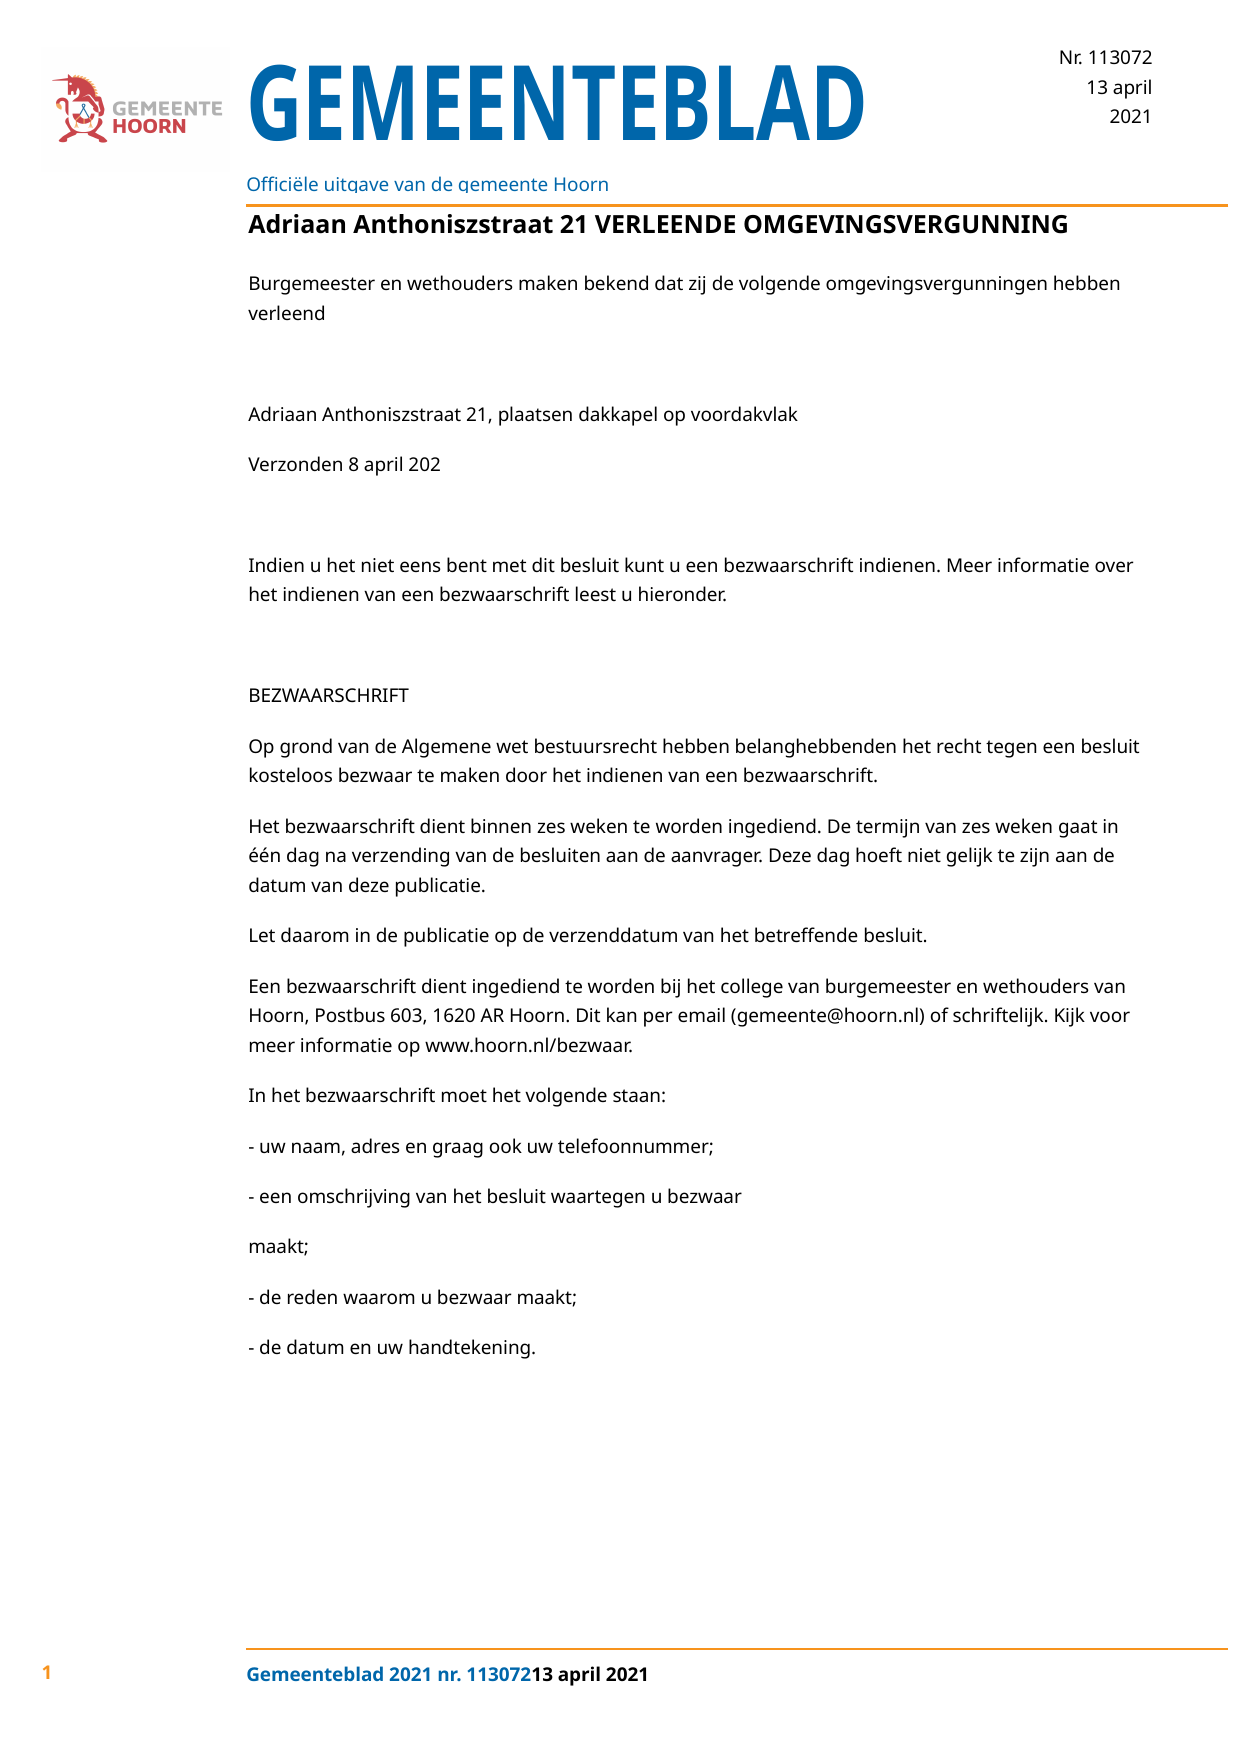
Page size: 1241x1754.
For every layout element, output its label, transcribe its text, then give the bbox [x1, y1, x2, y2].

text BEZWAARSCHRIFT [248, 682, 1152, 708]
text maakt; [248, 1234, 1152, 1259]
text Adriaan Anthoniszstraat 21, plaatsen dakkapel op voordakvlak [248, 401, 1152, 426]
text Een bezwaarschrift dient ingediend te worden bij het college van burgemeester en wethouders van Hoorn, Postbus 603, 1620 AR Hoorn. Dit kan per email (gemeente@hoorn.nl) of schriftelijk. Kijk voor meer informatie op www.hoorn.nl/bezwaar. [248, 973, 1152, 1058]
text Let daarom in de publicatie op de verzenddatum van het betreffende besluit. [248, 922, 1152, 948]
picture [41, 47, 231, 172]
text In het bezwaarschrift moet het volgende staan: [248, 1082, 1152, 1108]
text - uw naam, adres en graag ook uw telefoonnummer; [248, 1133, 1152, 1158]
text Op grond van de Algemene wet bestuursrecht hebben belanghebbenden het recht tegen een besluit kosteloos bezwaar te maken door het indienen van een bezwaarschrift. [248, 733, 1152, 788]
text - de reden waarom u bezwaar maakt; [248, 1284, 1152, 1310]
text Verzonden 8 april 202 [248, 451, 1152, 477]
text - een omschrijving van het besluit waartegen u bezwaar [248, 1183, 1152, 1209]
text Het bezwaarschrift dient binnen zes weken te worden ingediend. De termijn van zes weken gaat in één dag na verzending van de besluiten aan de aanvrager. Deze dag hoeft niet gelijk te zijn aan de datum van deze publicatie. [248, 813, 1152, 898]
text Adriaan Anthoniszstraat 21 VERLEENDE OMGEVINGSVERGUNNING [248, 207, 1152, 241]
text - de datum en uw handtekening. [248, 1334, 1152, 1360]
text Indien u het niet eens bent met dit besluit kunt u een bezwaarschrift indienen. Meer informatie over het indienen van een bezwaarschrift leest u hieronder. [248, 552, 1152, 607]
text Burgemeester en wethouders maken bekend dat zij de volgende omgevingsvergunningen hebben verleend [248, 270, 1152, 326]
